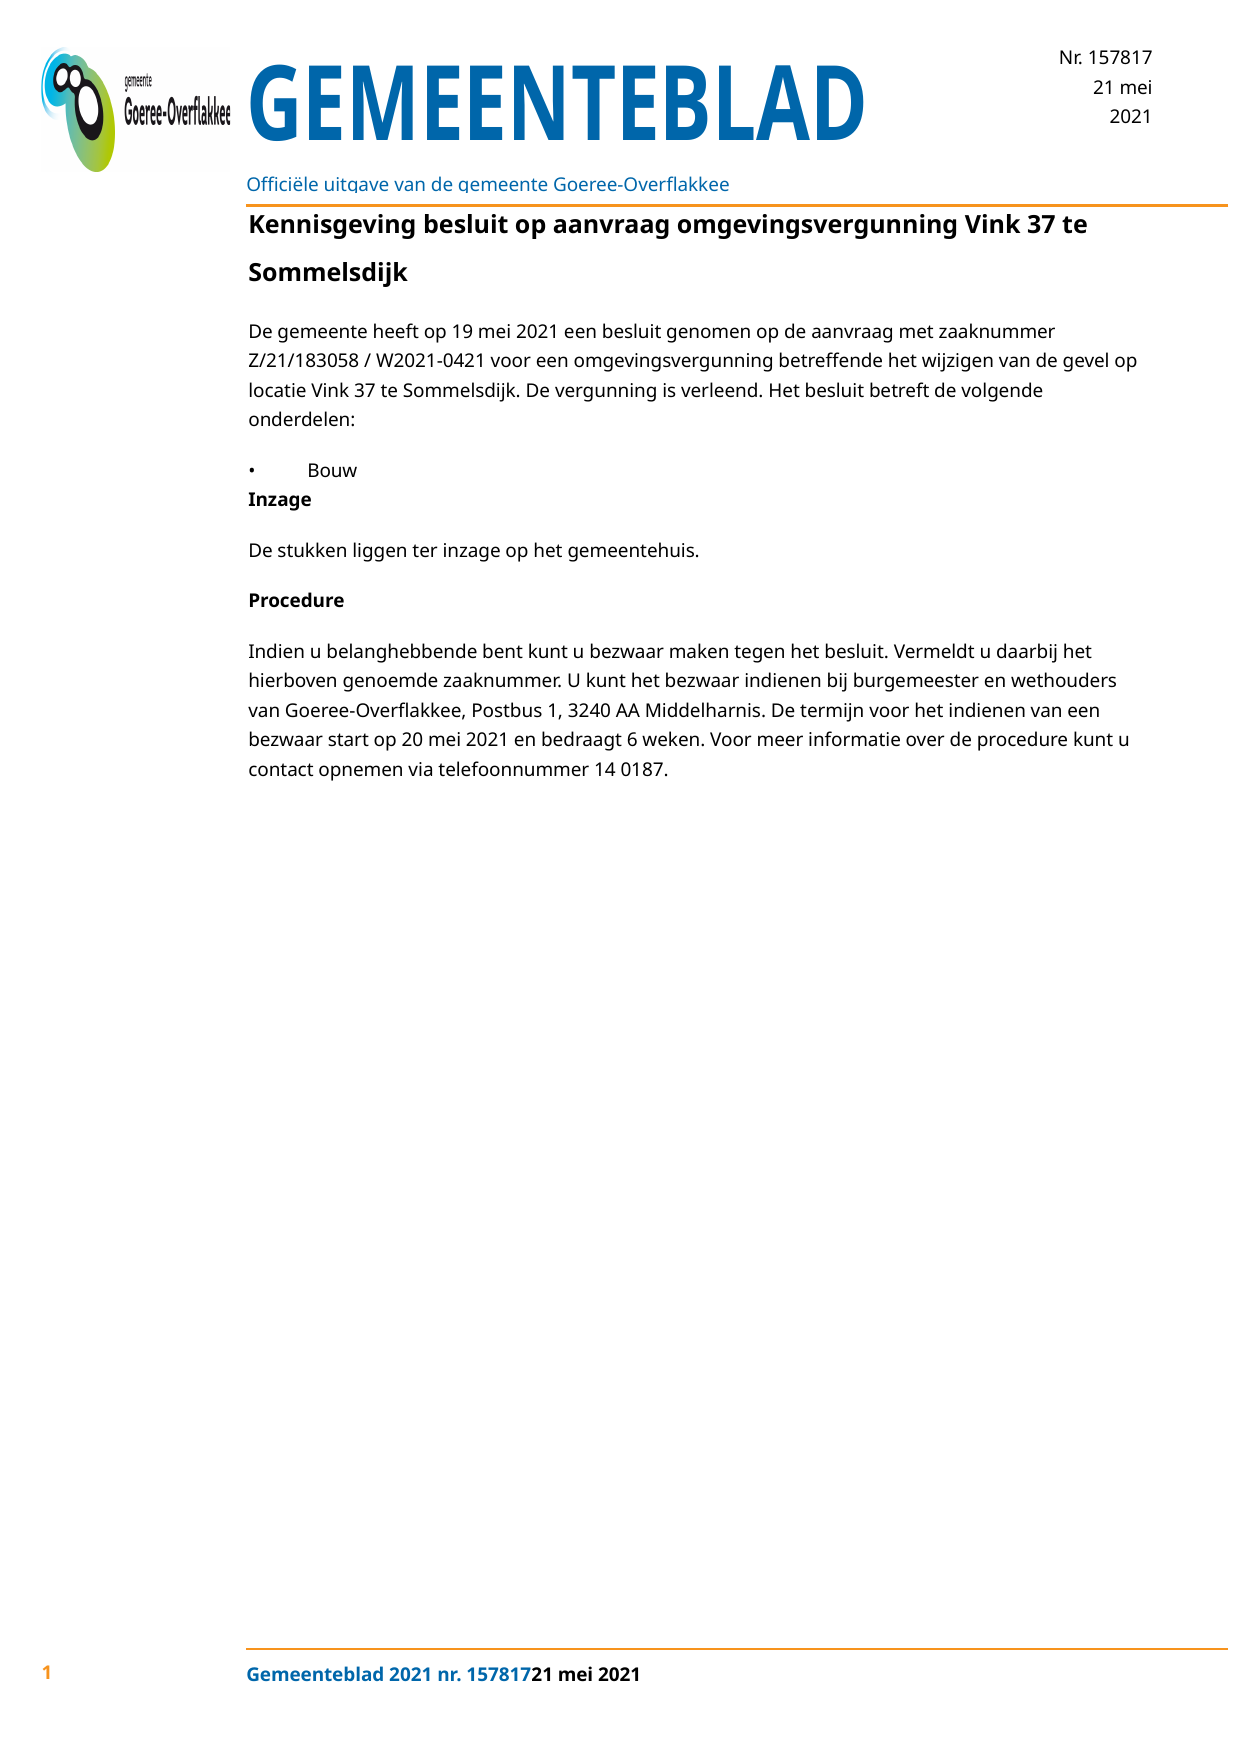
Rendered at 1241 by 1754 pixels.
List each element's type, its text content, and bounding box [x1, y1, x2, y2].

text Kennisgeving besluit op aanvraag omgevingsvergunning Vink 37 te Sommelsdijk [248, 207, 1152, 288]
text De gemeente heeft op 19 mei 2021 een besluit genomen op de aanvraag met zaaknummer Z/21/183058 / W2021-0421 voor een omgevingsvergunning betreffende het wijzigen van de gevel op locatie Vink 37 te Sommelsdijk. De vergunning is verleend. Het besluit betreft de volgende onderdelen: [248, 318, 1152, 432]
text Inzage [248, 487, 1152, 512]
list Bouw [248, 457, 1152, 483]
text Procedure [248, 587, 1152, 613]
text Indien u belanghebbende bent kunt u bezwaar maken tegen het besluit. Vermeldt u daarbij het hierboven genoemde zaaknummer. U kunt het bezwaar indienen bij burgemeester en wethouders van Goeree-Overflakkee, Postbus 1, 3240 AA Middelharnis. De termijn voor het indienen van een bezwaar start op 20 mei 2021 en bedraagt 6 weken. Voor meer informatie over de procedure kunt u contact opnemen via telefoonnummer 14 0187. [248, 638, 1152, 782]
text De stukken liggen ter inzage op het gemeentehuis. [248, 537, 1152, 563]
picture [41, 47, 231, 172]
